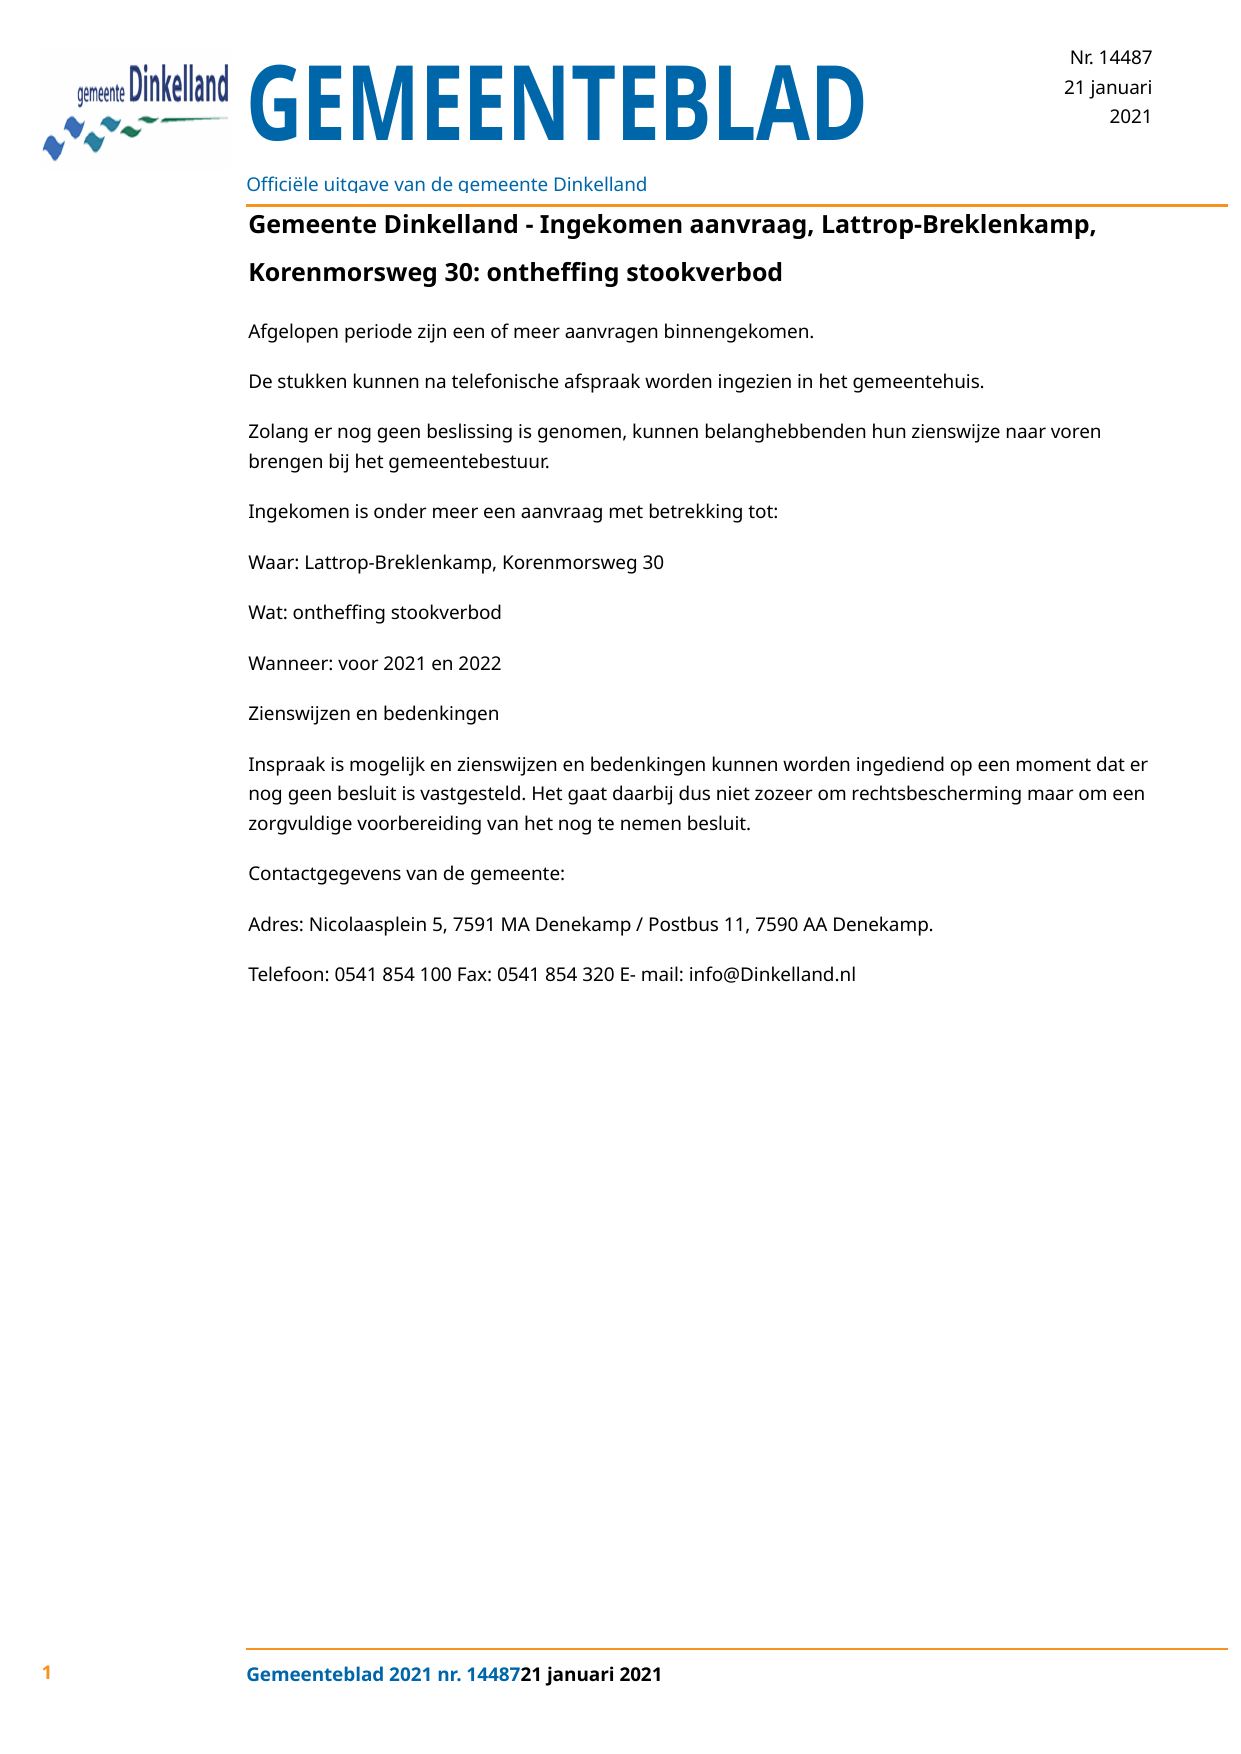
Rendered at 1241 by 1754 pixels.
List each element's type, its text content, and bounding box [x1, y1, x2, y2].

text De stukken kunnen na telefonische afspraak worden ingezien in het gemeentehuis. [248, 368, 1152, 394]
text Afgelopen periode zijn een of meer aanvragen binnengekomen. [248, 318, 1152, 344]
text Wanneer: voor 2021 en 2022 [248, 650, 1152, 676]
text Wat: ontheffing stookverbod [248, 599, 1152, 625]
text Zienswijzen en bedenkingen [248, 700, 1152, 726]
text Gemeente Dinkelland - Ingekomen aanvraag, Lattrop-Breklenkamp, Korenmorsweg 30: ontheffing stookverbod [248, 207, 1152, 288]
text Waar: Lattrop-Breklenkamp, Korenmorsweg 30 [248, 549, 1152, 575]
text Inspraak is mogelijk en zienswijzen en bedenkingen kunnen worden ingediend op een moment dat er nog geen besluit is vastgesteld. Het gaat daarbij dus niet zozeer om rechtsbescherming maar om een zorgvuldige voorbereiding van het nog te nemen besluit. [248, 751, 1152, 836]
text Telefoon: 0541 854 100 Fax: 0541 854 320 E- mail: info@Dinkelland.nl [248, 961, 1152, 987]
picture [41, 47, 231, 172]
text Ingekomen is onder meer een aanvraag met betrekking tot: [248, 499, 1152, 524]
text Contactgegevens van de gemeente: [248, 860, 1152, 886]
text Adres: Nicolaasplein 5, 7591 MA Denekamp / Postbus 11, 7590 AA Denekamp. [248, 911, 1152, 937]
text Zolang er nog geen beslissing is genomen, kunnen belanghebbenden hun zienswijze naar voren brengen bij het gemeentebestuur. [248, 419, 1152, 474]
